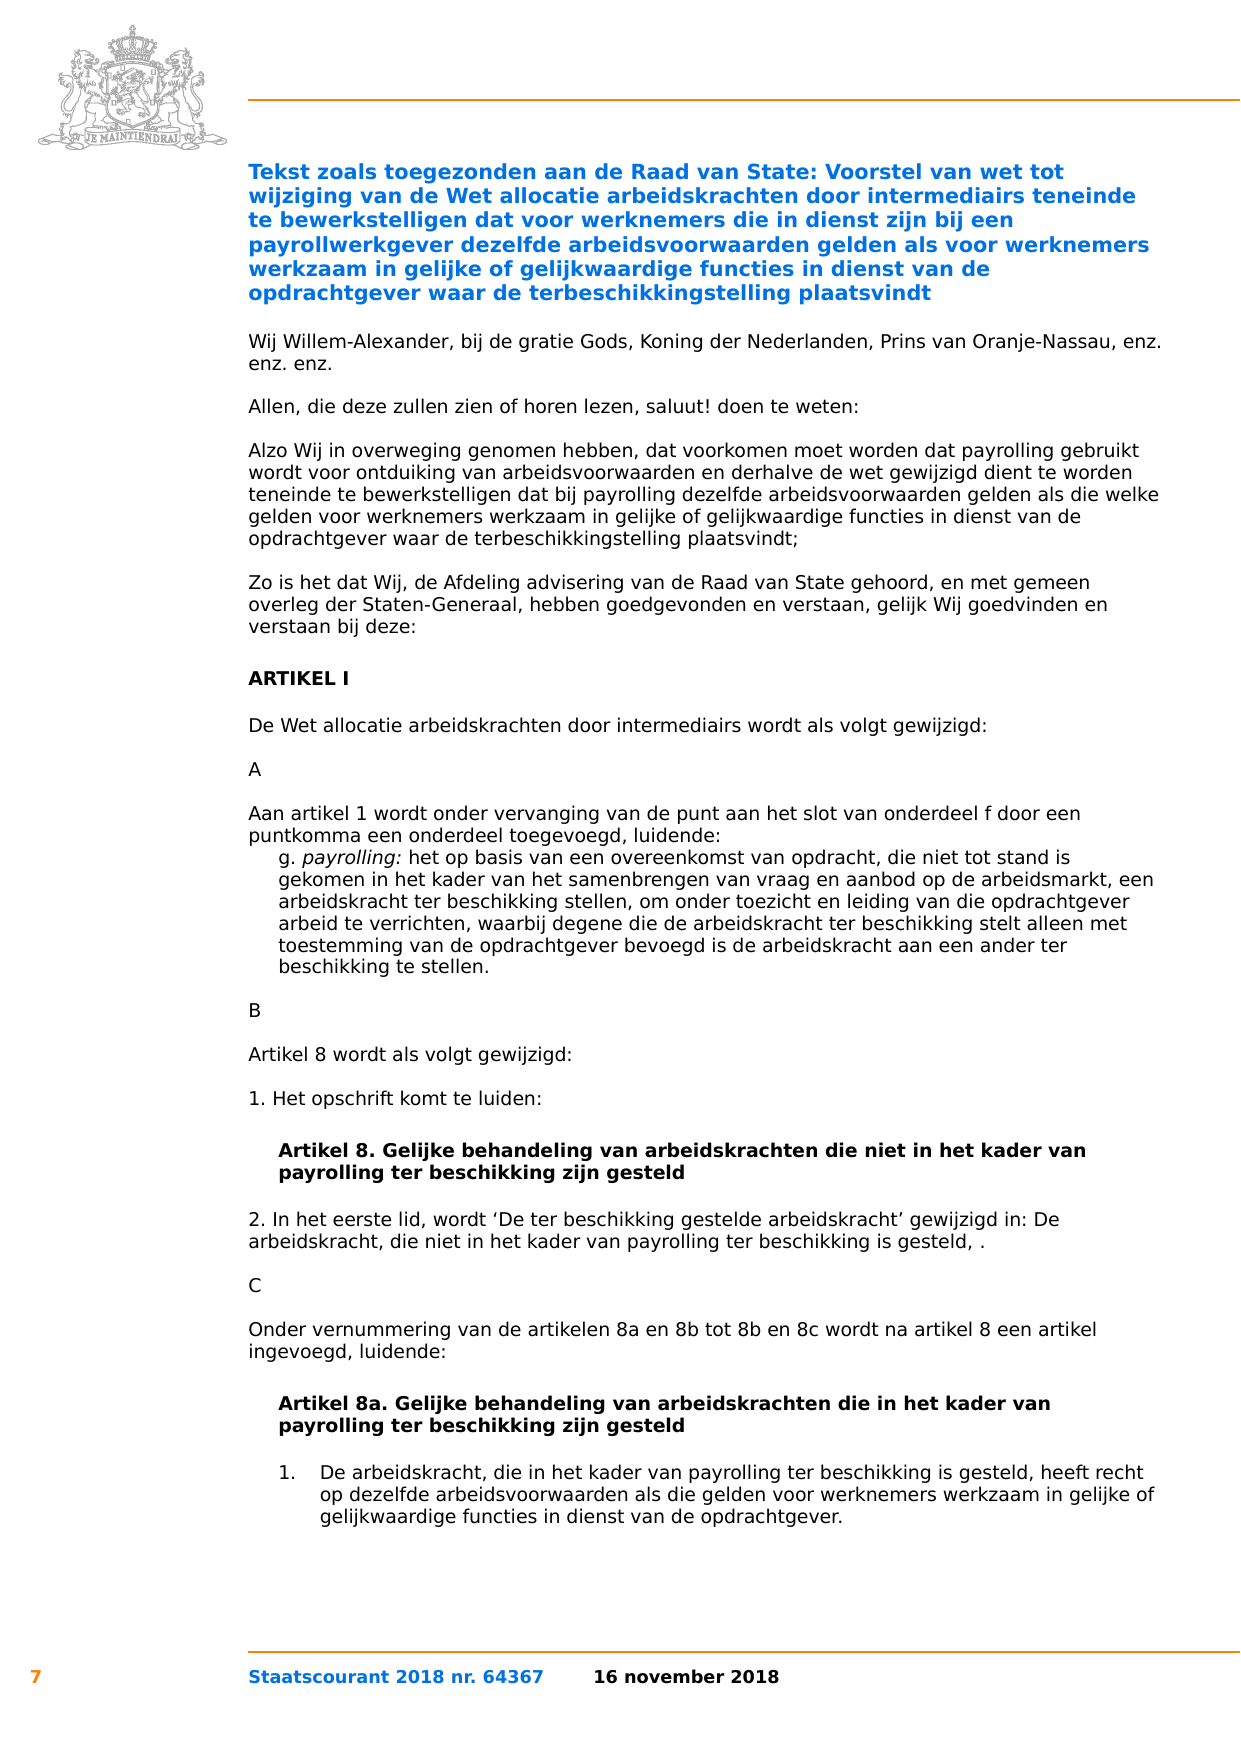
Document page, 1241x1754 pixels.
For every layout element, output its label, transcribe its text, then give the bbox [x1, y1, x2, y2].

text 1. De arbeidskracht, die in het kader van payrolling ter beschikking is gesteld, heeft recht op dezelfde arbeidsvoorwaarden als die gelden voor werknemers werkzaam in gelijke of gelijkwaardige functies in dienst van de opdrachtgever. [278, 1462, 1163, 1527]
text Aan artikel 1 wordt onder vervanging van de punt aan het slot van onderdeel f door een puntkomma een onderdeel toegevoegd, luidende: [248, 803, 1163, 847]
text Onder vernummering van de artikelen 8a en 8b tot 8b en 8c wordt na artikel 8 een artikel ingevoegd, luidende: [248, 1319, 1163, 1363]
text C [248, 1275, 1163, 1297]
subtitle ARTIKEL I [248, 668, 1163, 690]
text Alzo Wij in overweging genomen hebben, dat voorkomen moet worden dat payrolling gebruikt wordt voor ontduiking van arbeidsvoorwaarden en derhalve de wet gewijzigd dient te worden teneinde te bewerkstelligen dat bij payrolling dezelfde arbeidsvoorwaarden gelden als die welke gelden voor werknemers werkzaam in gelijke of gelijkwaardige functies in dienst van de opdrachtgever waar de terbeschikkingstelling plaatsvindt; [248, 440, 1163, 550]
picture [38, 25, 227, 150]
text B [248, 1000, 1163, 1022]
text Allen, die deze zullen zien of horen lezen, saluut! doen te weten: [248, 396, 1163, 418]
text 2. In het eerste lid, wordt ‘De ter beschikking gestelde arbeidskracht’ gewijzigd in: De arbeidskracht, die niet in het kader van payrolling ter beschikking is gesteld, . [248, 1209, 1163, 1253]
text A [248, 759, 1163, 781]
subtitle Tekst zoals toegezonden aan de Raad van State: Voorstel van wet tot wijziging van de Wet allocatie arbeidskrachten door intermediairs teneinde te bewerkstelligen dat voor werknemers die in dienst zijn bij een payrollwerkgever dezelfde arbeidsvoorwaarden gelden als voor werknemers werkzaam in gelijke of gelijkwaardige functies in dienst van de opdrachtgever waar de terbeschikkingstelling plaatsvindt [248, 160, 1163, 306]
text De Wet allocatie arbeidskrachten door intermediairs wordt als volgt gewijzigd: [248, 715, 1163, 737]
subtitle Artikel 8a. Gelijke behandeling van arbeidskrachten die in het kader van payrolling ter beschikking zijn gesteld [278, 1393, 1163, 1437]
text Zo is het dat Wij, de Afdeling advisering van de Raad van State gehoord, en met gemeen overleg der Staten-Generaal, hebben goedgevonden en verstaan, gelijk Wij goedvinden en verstaan bij deze: [248, 572, 1163, 638]
text 1. Het opschrift komt te luiden: [248, 1088, 1163, 1110]
text Artikel 8 wordt als volgt gewijzigd: [248, 1044, 1163, 1066]
text g. payrolling: het op basis van een overeenkomst van opdracht, die niet tot stand is gekomen in het kader van het samenbrengen van vraag en aanbod op de arbeidsmarkt, een arbeidskracht ter beschikking stellen, om onder toezicht en leiding van die opdrachtgever arbeid te verrichten, waarbij degene die de arbeidskracht ter beschikking stelt alleen met toestemming van de opdrachtgever bevoegd is de arbeidskracht aan een ander ter beschikking te stellen. [278, 847, 1163, 978]
text Wij Willem-Alexander, bij de gratie Gods, Koning der Nederlanden, Prins van Oranje-Nassau, enz. enz. enz. [248, 331, 1163, 374]
subtitle Artikel 8. Gelijke behandeling van arbeidskrachten die niet in het kader van payrolling ter beschikking zijn gesteld [278, 1140, 1163, 1184]
